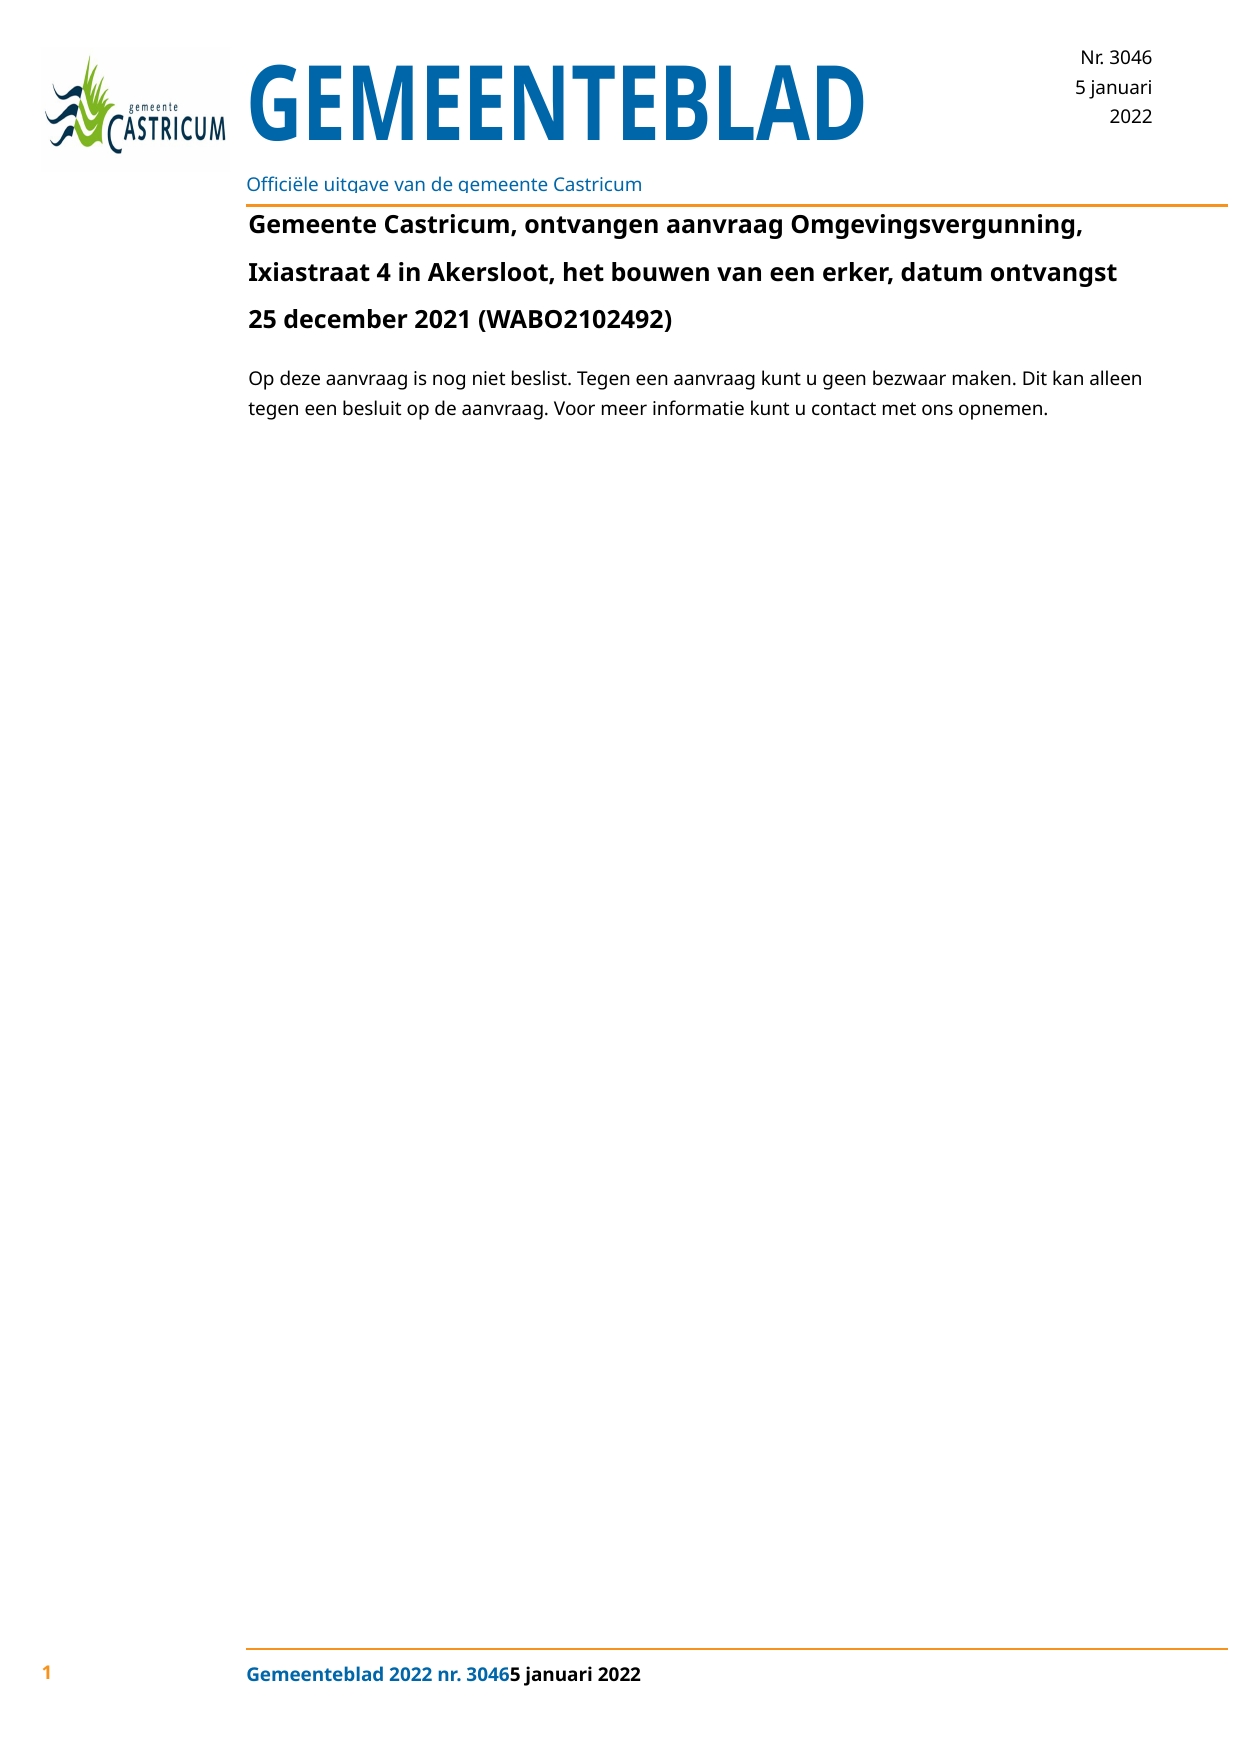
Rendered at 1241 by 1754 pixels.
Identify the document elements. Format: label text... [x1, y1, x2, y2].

text Gemeente Castricum, ontvangen aanvraag Omgevingsvergunning, Ixiastraat 4 in Akersloot, het bouwen van een erker, datum ontvangst 25 december 2021 (WABO2102492) [248, 207, 1152, 336]
text Op deze aanvraag is nog niet beslist. Tegen een aanvraag kunt u geen bezwaar maken. Dit kan alleen tegen een besluit op de aanvraag. Voor meer informatie kunt u contact met ons opnemen. [248, 366, 1152, 421]
picture [41, 47, 231, 172]
